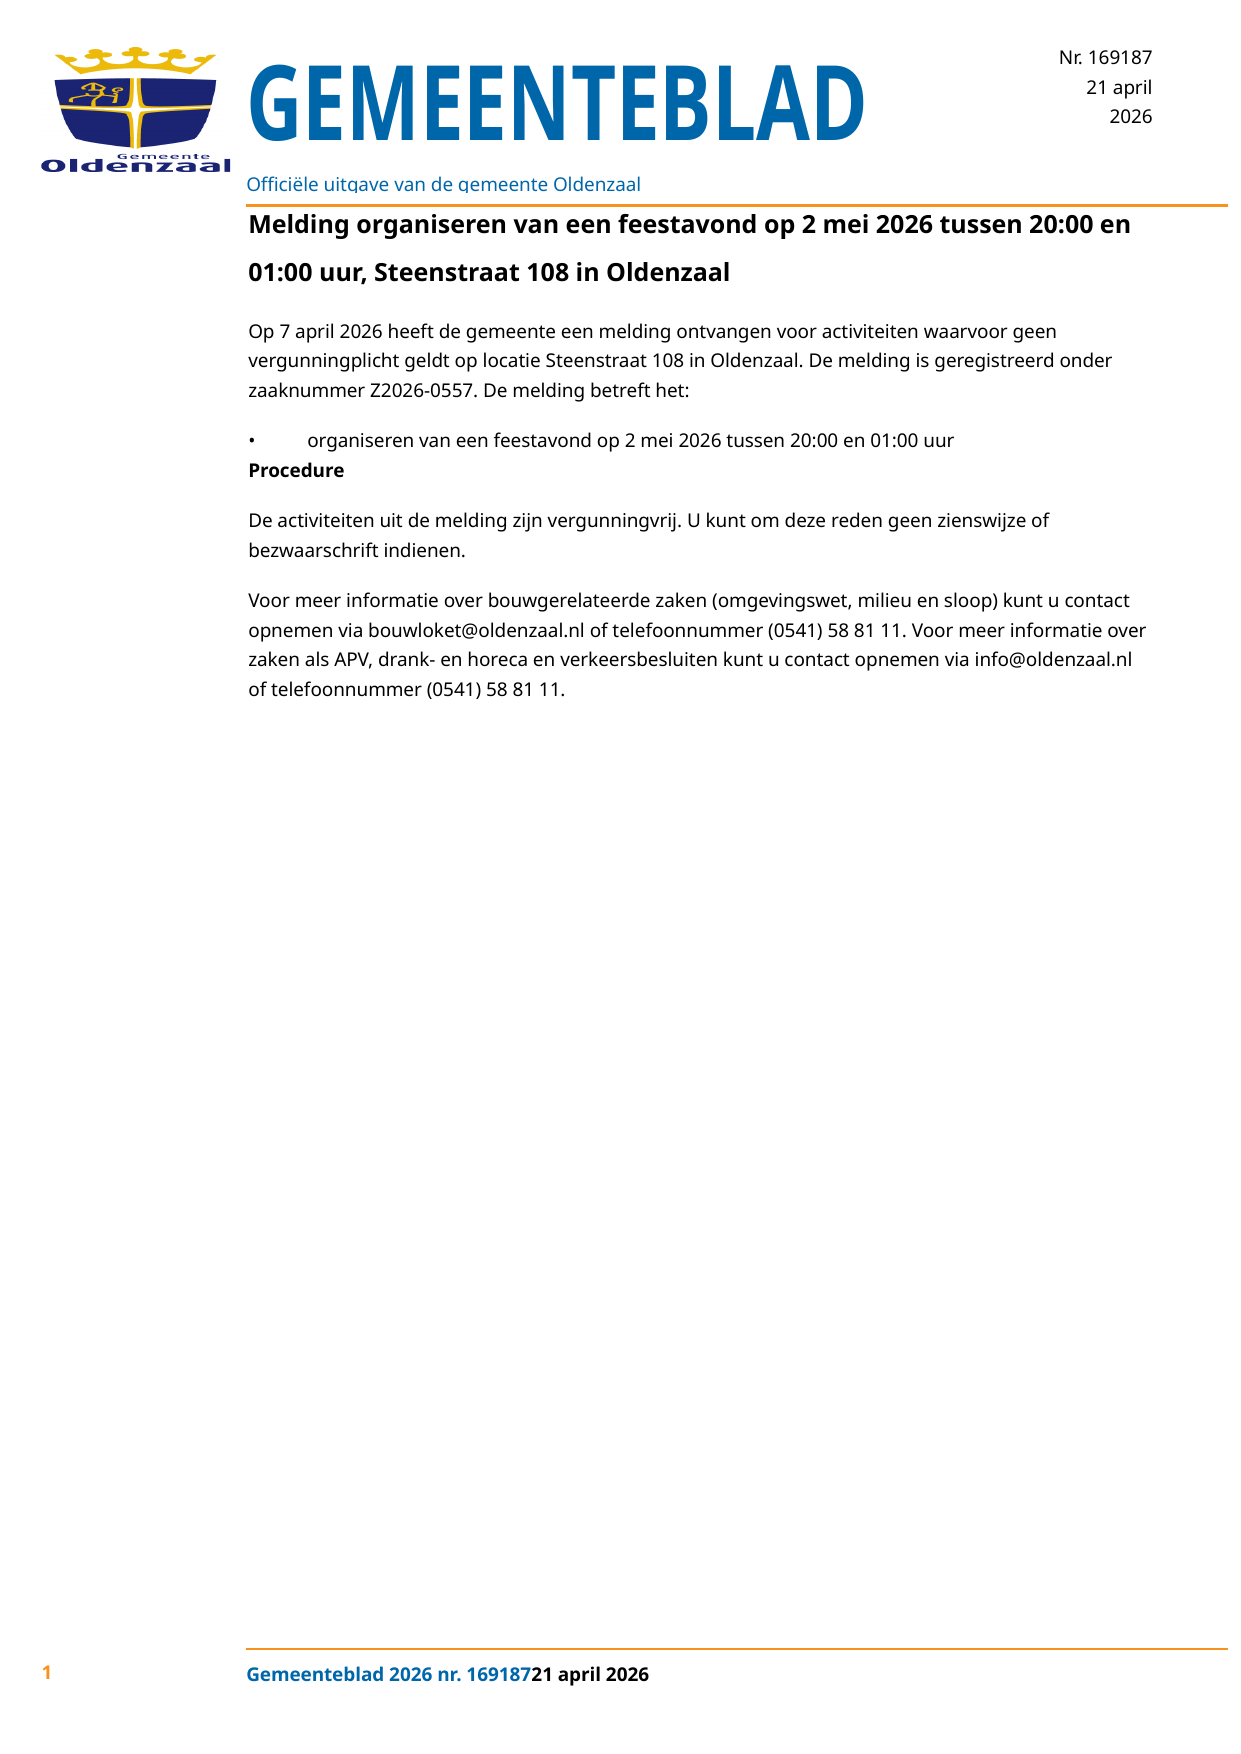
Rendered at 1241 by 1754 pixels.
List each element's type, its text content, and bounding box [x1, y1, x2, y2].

text Procedure [248, 457, 1152, 483]
text Op 7 april 2026 heeft de gemeente een melding ontvangen voor activiteiten waarvoor geen vergunningplicht geldt op locatie Steenstraat 108 in Oldenzaal. De melding is geregistreerd onder zaaknummer Z2026-0557. De melding betreft het: [248, 318, 1152, 403]
picture [41, 47, 231, 172]
text De activiteiten uit de melding zijn vergunningvrij. U kunt om deze reden geen zienswijze of bezwaarschrift indienen. [248, 507, 1152, 563]
list organiseren van een feestavond op 2 mei 2026 tussen 20:00 en 01:00 uur [248, 427, 1152, 453]
text Melding organiseren van een feestavond op 2 mei 2026 tussen 20:00 en 01:00 uur, Steenstraat 108 in Oldenzaal [248, 207, 1152, 288]
text Voor meer informatie over bouwgerelateerde zaken (omgevingswet, milieu en sloop) kunt u contact opnemen via bouwloket@oldenzaal.nl of telefoonnummer (0541) 58 81 11. Voor meer informatie over zaken als APV, drank- en horeca en verkeersbesluiten kunt u contact opnemen via info@oldenzaal.nl of telefoonnummer (0541) 58 81 11. [248, 587, 1152, 702]
